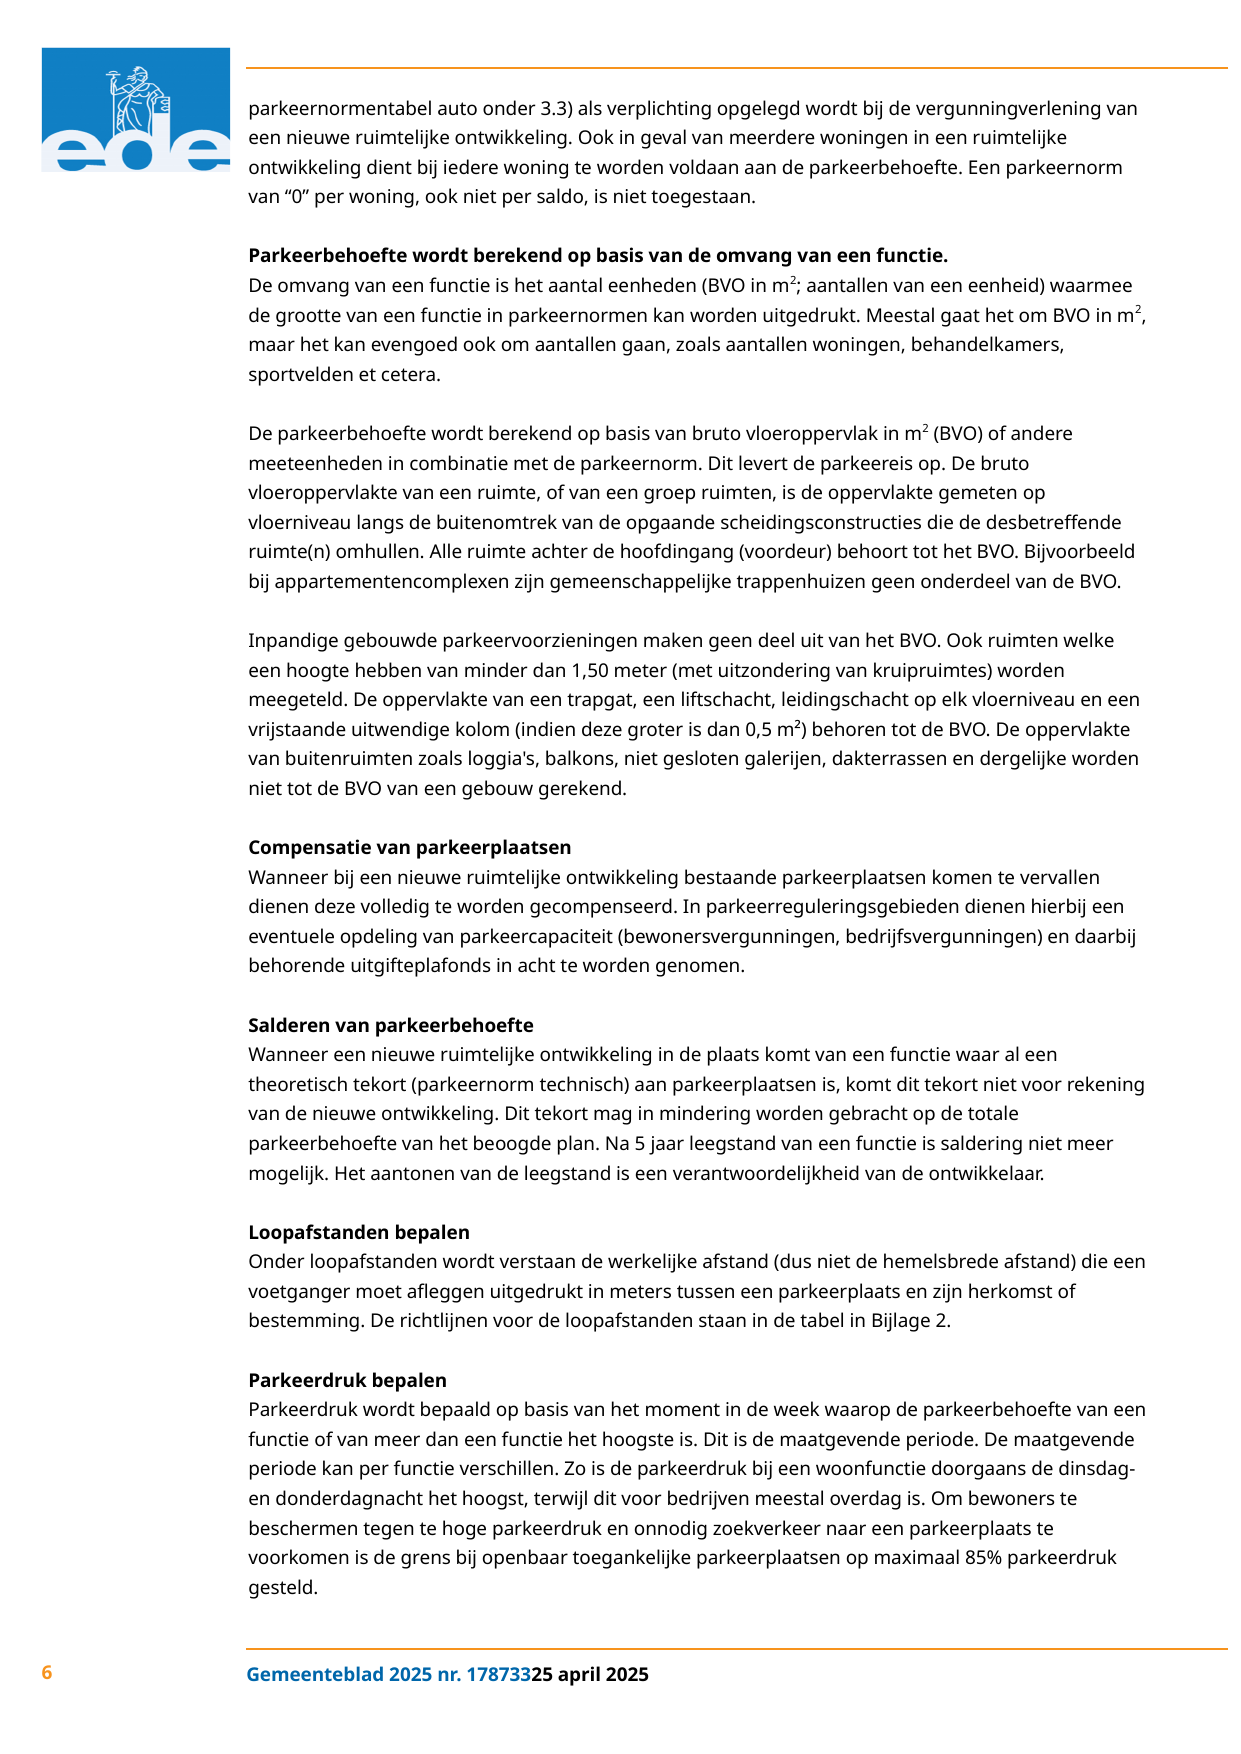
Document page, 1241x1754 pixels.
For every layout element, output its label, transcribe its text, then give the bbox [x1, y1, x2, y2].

text parkeernormentabel auto onder 3.3) als verplichting opgelegd wordt bij de vergunningverlening van een nieuwe ruimtelijke ontwikkeling. Ook in geval van meerdere woningen in een ruimtelijke ontwikkeling dient bij iedere woning te worden voldaan aan de parkeerbehoefte. Een parkeernorm van “0” per woning, ook niet per saldo, is niet toegestaan. [248, 95, 1152, 209]
text Parkeerdruk bepalen [248, 1367, 1152, 1393]
text Salderen van parkeerbehoefte [248, 1012, 1152, 1038]
text Wanneer een nieuwe ruimtelijke ontwikkeling in de plaats komt van een functie waar al een theoretisch tekort (parkeernorm technisch) aan parkeerplaatsen is, komt dit tekort niet voor rekening van de nieuwe ontwikkeling. Dit tekort mag in mindering worden gebracht op de totale parkeerbehoefte van het beoogde plan. Na 5 jaar leegstand van een functie is saldering niet meer mogelijk. Het aantonen van de leegstand is een verantwoordelijkheid van de ontwikkelaar. [248, 1041, 1152, 1186]
text Inpandige gebouwde parkeervoorzieningen maken geen deel uit van het BVO. Ook ruimten welke een hoogte hebben van minder dan 1,50 meter (met uitzondering van kruipruimtes) worden meegeteld. De oppervlakte van een trapgat, een liftschacht, leidingschacht op elk vloerniveau en een vrijstaande uitwendige kolom (indien deze groter is dan 0,5 m²) behoren tot de BVO. De oppervlakte van buitenruimten zoals loggia's, balkons, niet gesloten galerijen, dakterrassen en dergelijke worden niet tot de BVO van een gebouw gerekend. [248, 627, 1152, 801]
text Onder loopafstanden wordt verstaan de werkelijke afstand (dus niet de hemelsbrede afstand) die een voetganger moet afleggen uitgedrukt in meters tussen een parkeerplaats en zijn herkomst of bestemming. De richtlijnen voor de loopafstanden staan in de tabel in Bijlage 2. [248, 1248, 1152, 1333]
text De parkeerbehoefte wordt berekend op basis van bruto vloeroppervlak in m2 (BVO) of andere meeteenheden in combinatie met de parkeernorm. Dit levert de parkeereis op. De bruto vloeroppervlakte van een ruimte, of van een groep ruimten, is de oppervlakte gemeten op vloerniveau langs de buitenomtrek van de opgaande scheidingsconstructies die de desbetreffende ruimte(n) omhullen. Alle ruimte achter de hoofdingang (voordeur) behoort tot het BVO. Bijvoorbeeld bij appartementencomplexen zijn gemeenschappelijke trappenhuizen geen onderdeel van de BVO. [248, 420, 1152, 594]
text De omvang van een functie is het aantal eenheden (BVO in m2; aantallen van een eenheid) waarmee de grootte van een functie in parkeernormen kan worden uitgedrukt. Meestal gaat het om BVO in m2, maar het kan evengoed ook om aantallen gaan, zoals aantallen woningen, behandelkamers, sportvelden et cetera. [248, 272, 1152, 387]
picture [41, 47, 231, 172]
text Compensatie van parkeerplaatsen [248, 834, 1152, 860]
text Parkeerbehoefte wordt berekend op basis van de omvang van een functie. [248, 243, 1152, 268]
text Parkeerdruk wordt bepaald op basis van het moment in de week waarop de parkeerbehoefte van een functie of van meer dan een functie het hoogste is. Dit is de maatgevende periode. De maatgevende periode kan per functie verschillen. Zo is de parkeerdruk bij een woonfunctie doorgaans de dinsdag- en donderdagnacht het hoogst, terwijl dit voor bedrijven meestal overdag is. Om bewoners te beschermen tegen te hoge parkeerdruk en onnodig zoekverkeer naar een parkeerplaats te voorkomen is de grens bij openbaar toegankelijke parkeerplaatsen op maximaal 85% parkeerdruk gesteld. [248, 1396, 1152, 1600]
text Wanneer bij een nieuwe ruimtelijke ontwikkeling bestaande parkeerplaatsen komen te vervallen dienen deze volledig te worden gecompenseerd. In parkeerreguleringsgebieden dienen hierbij een eventuele opdeling van parkeercapaciteit (bewonersvergunningen, bedrijfsvergunningen) en daarbij behorende uitgifteplafonds in acht te worden genomen. [248, 864, 1152, 978]
text Loopafstanden bepalen [248, 1219, 1152, 1245]
